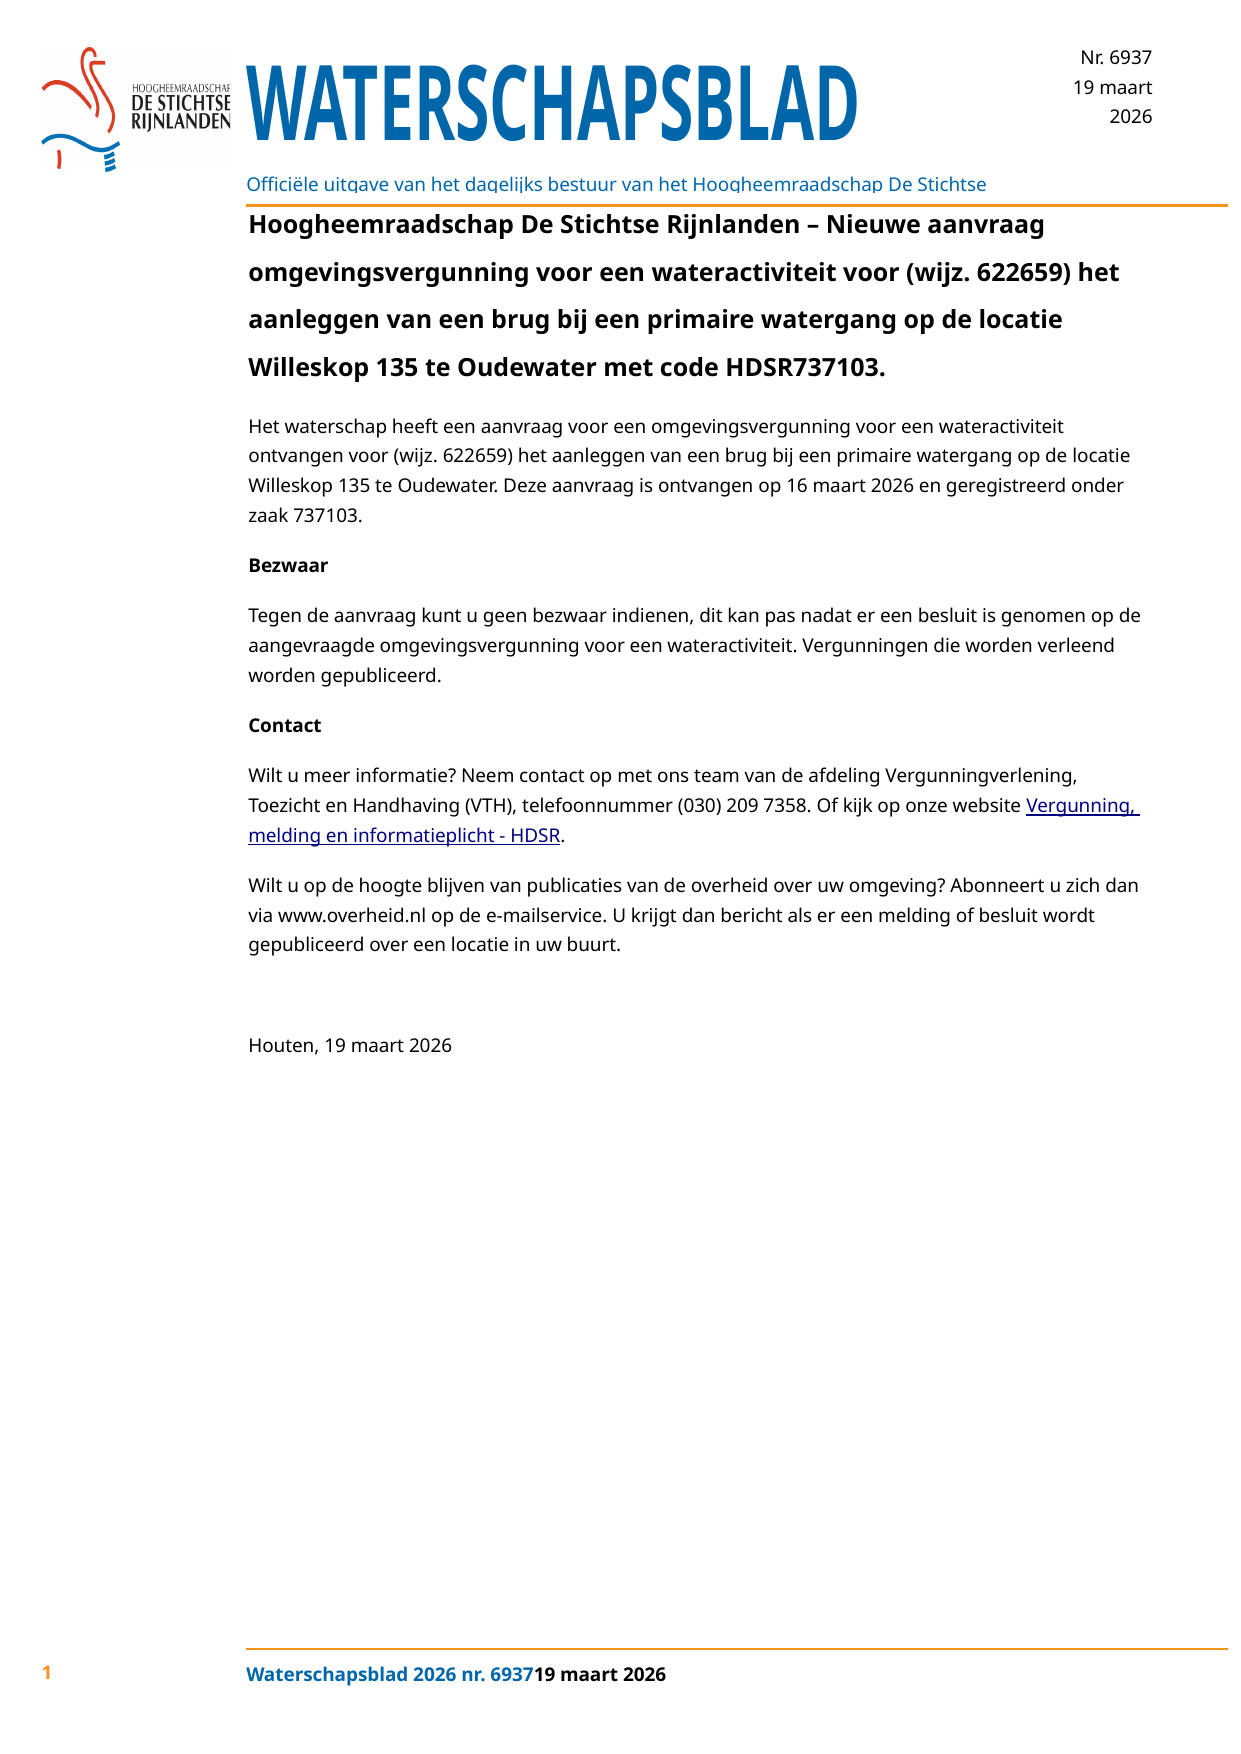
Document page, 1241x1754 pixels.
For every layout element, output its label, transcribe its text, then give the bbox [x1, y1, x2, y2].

text Contact [248, 712, 1152, 738]
text Wilt u op de hoogte blijven van publicaties van de overheid over uw omgeving? Abonneert u zich dan via www.overheid.nl op de e-mailservice. U krijgt dan bericht als er een melding of besluit wordt gepubliceerd over een locatie in uw buurt. [248, 872, 1152, 957]
text Het waterschap heeft een aanvraag voor een omgevingsvergunning voor een wateractiviteit ontvangen voor (wijz. 622659) het aanleggen van een brug bij een primaire watergang op de locatie Willeskop 135 te Oudewater. Deze aanvraag is ontvangen op 16 maart 2026 en geregistreerd onder zaak 737103. [248, 413, 1152, 528]
text Houten, 19 maart 2026 [248, 1032, 1152, 1058]
text Wilt u meer informatie? Neem contact op met ons team van de afdeling Vergunningverlening, Toezicht en Handhaving (VTH), telefoonnummer (030) 209 7358. Of kijk op onze website Vergunning, melding en informatieplicht - HDSR. [248, 763, 1152, 848]
text Hoogheemraadschap De Stichtse Rijnlanden – Nieuwe aanvraag omgevingsvergunning voor een wateractiviteit voor (wijz. 622659) het aanleggen van een brug bij een primaire watergang op de locatie Willeskop 135 te Oudewater met code HDSR737103. [248, 207, 1152, 384]
text Tegen de aanvraag kunt u geen bezwaar indienen, dit kan pas nadat er een besluit is genomen op de aangevraagde omgevingsvergunning voor een wateractiviteit. Vergunningen die worden verleend worden gepubliceerd. [248, 603, 1152, 688]
picture [41, 47, 231, 172]
text Bezwaar [248, 552, 1152, 578]
